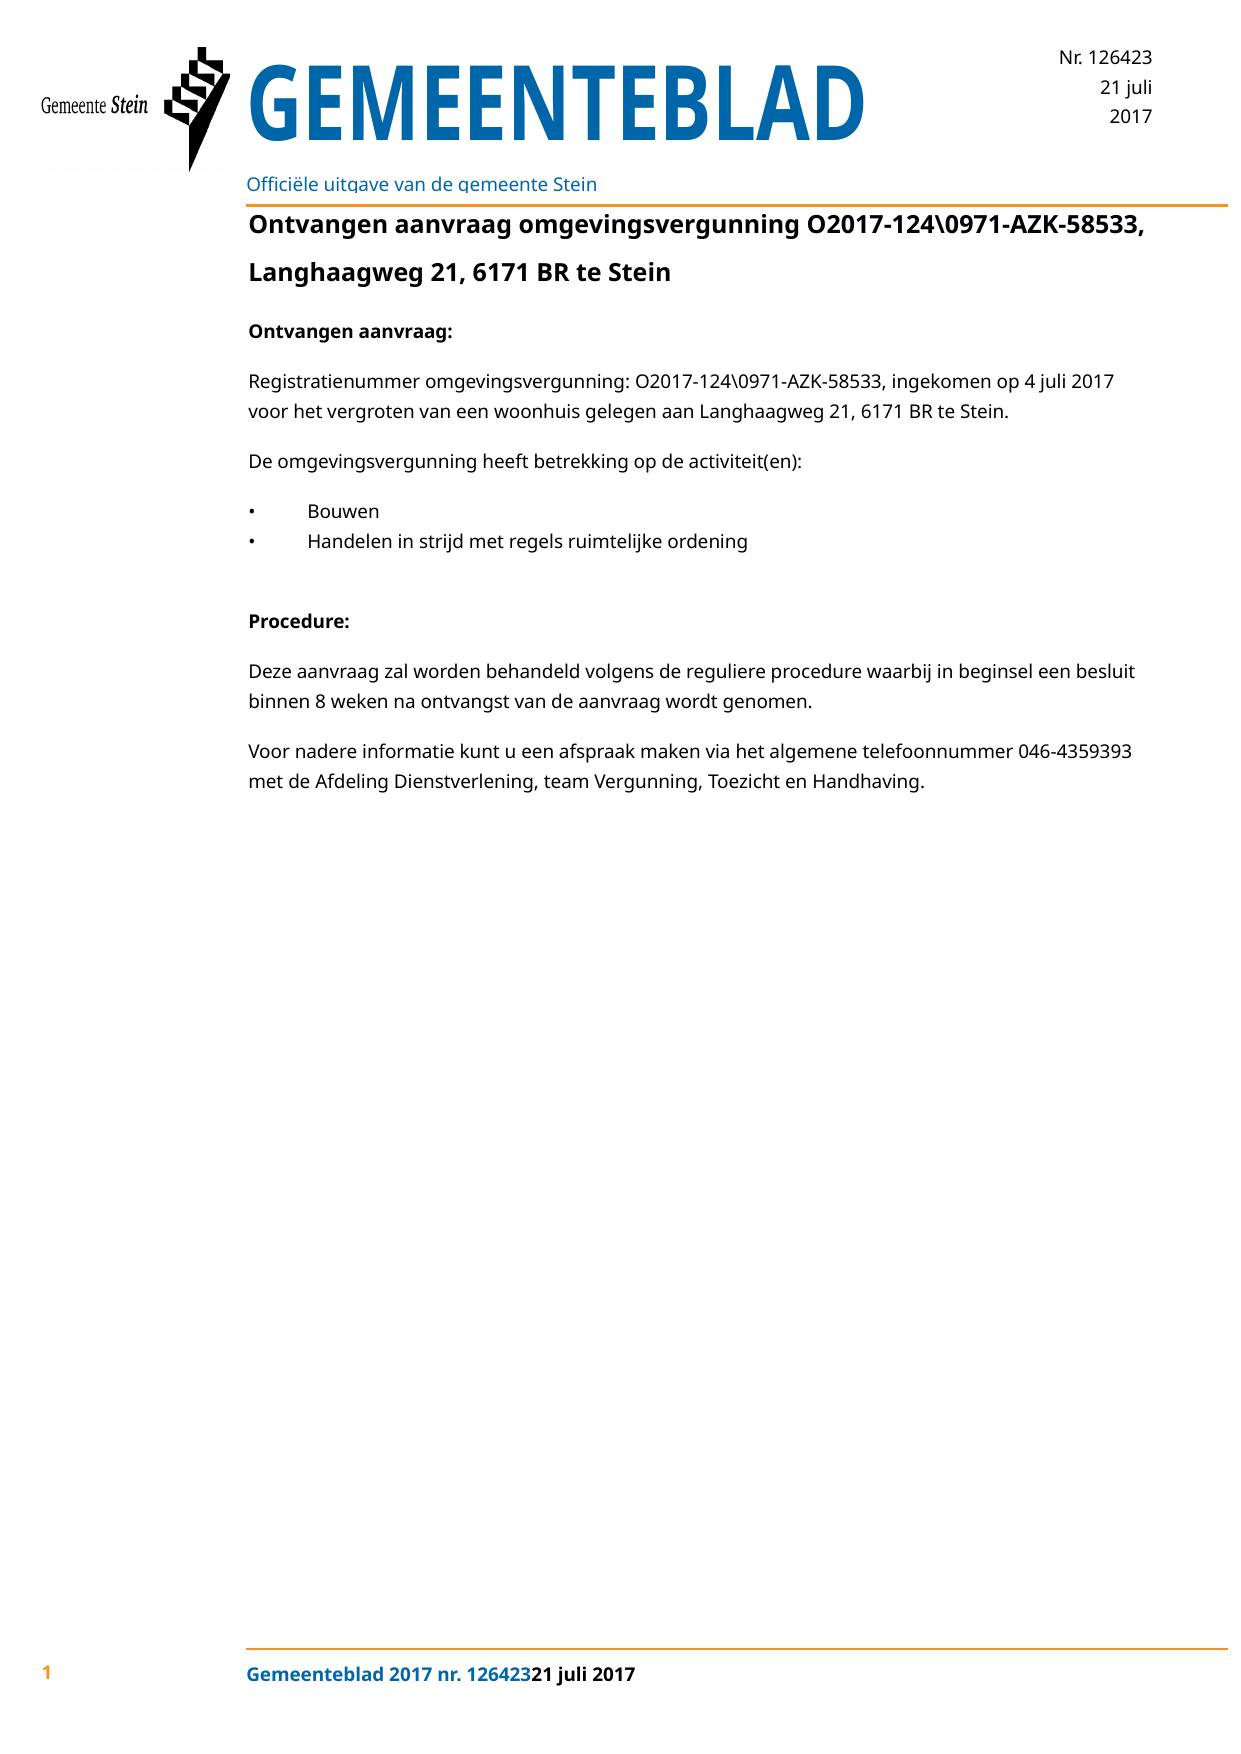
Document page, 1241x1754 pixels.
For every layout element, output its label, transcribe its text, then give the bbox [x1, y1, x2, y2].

text Procedure: [248, 608, 1152, 634]
list Handelen in strijd met regels ruimtelijke ordening [248, 528, 1152, 554]
list Bouwen [248, 499, 1152, 524]
text Registratienummer omgevingsvergunning: O2017-124\0971-AZK-58533, ingekomen op 4 juli 2017 voor het vergroten van een woonhuis gelegen aan Langhaagweg 21, 6171 BR te Stein. [248, 368, 1152, 424]
picture [41, 47, 231, 172]
text Voor nadere informatie kunt u een afspraak maken via het algemene telefoonnummer 046-4359393 met de Afdeling Dienstverlening, team Vergunning, Toezicht en Handhaving. [248, 739, 1152, 794]
text Ontvangen aanvraag omgevingsvergunning O2017-124\0971-AZK-58533, Langhaagweg 21, 6171 BR te Stein [248, 207, 1152, 288]
text Deze aanvraag zal worden behandeld volgens de reguliere procedure waarbij in beginsel een besluit binnen 8 weken na ontvangst van de aanvraag wordt genomen. [248, 659, 1152, 714]
text Ontvangen aanvraag: [248, 318, 1152, 344]
text De omgevingsvergunning heeft betrekking op de activiteit(en): [248, 448, 1152, 474]
